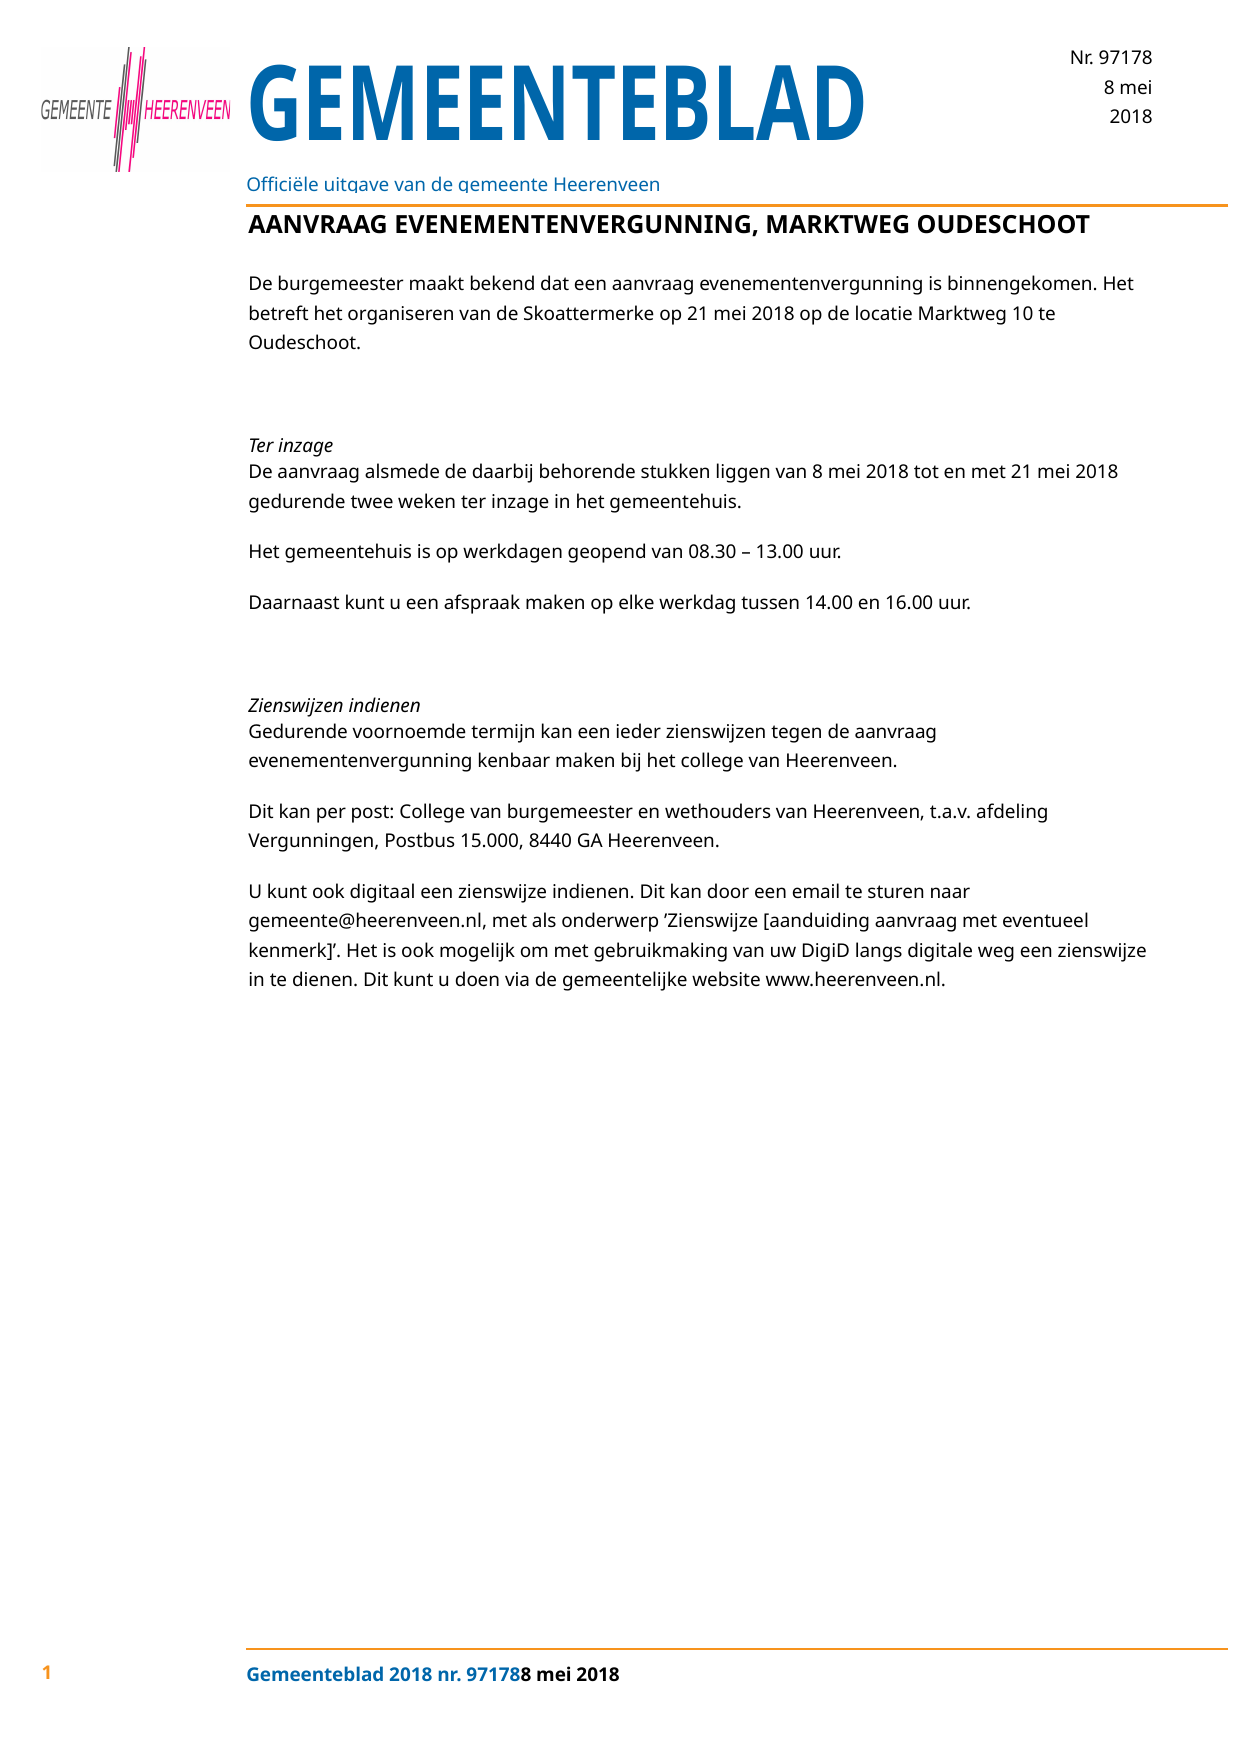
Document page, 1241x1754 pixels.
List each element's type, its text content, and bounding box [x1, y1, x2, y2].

text Gedurende voornoemde termijn kan een ieder zienswijzen tegen de aanvraag evenementenvergunning kenbaar maken bij het college van Heerenveen. [248, 718, 1152, 773]
text De aanvraag alsmede de daarbij behorende stukken liggen van 8 mei 2018 tot en met 21 mei 2018 gedurende twee weken ter inzage in het gemeentehuis. [248, 458, 1152, 514]
text AANVRAAG EVENEMENTENVERGUNNING, MARKTWEG OUDESCHOOT [248, 207, 1152, 241]
text Dit kan per post: College van burgemeester en wethouders van Heerenveen, t.a.v. afdeling Vergunningen, Postbus 15.000, 8440 GA Heerenveen. [248, 798, 1152, 853]
picture [41, 47, 231, 172]
text Het gemeentehuis is op werkdagen geopend van 08.30 – 13.00 uur. [248, 538, 1152, 564]
text Ter inzage [248, 433, 1152, 458]
text U kunt ook digitaal een zienswijze indienen. Dit kan door een email te sturen naar gemeente@heerenveen.nl, met als onderwerp ’Zienswijze [aanduiding aanvraag met eventueel kenmerk]’. Het is ook mogelijk om met gebruikmaking van uw DigiD langs digitale weg een zienswijze in te dienen. Dit kunt u doen via de gemeentelijke website www.heerenveen.nl. [248, 878, 1152, 992]
text Daarnaast kunt u een afspraak maken op elke werkdag tussen 14.00 en 16.00 uur. [248, 589, 1152, 614]
text Zienswijzen indienen [248, 692, 1152, 718]
text De burgemeester maakt bekend dat een aanvraag evenementenvergunning is binnengekomen. Het betreft het organiseren van de Skoattermerke op 21 mei 2018 op de locatie Marktweg 10 te Oudeschoot. [248, 270, 1152, 355]
